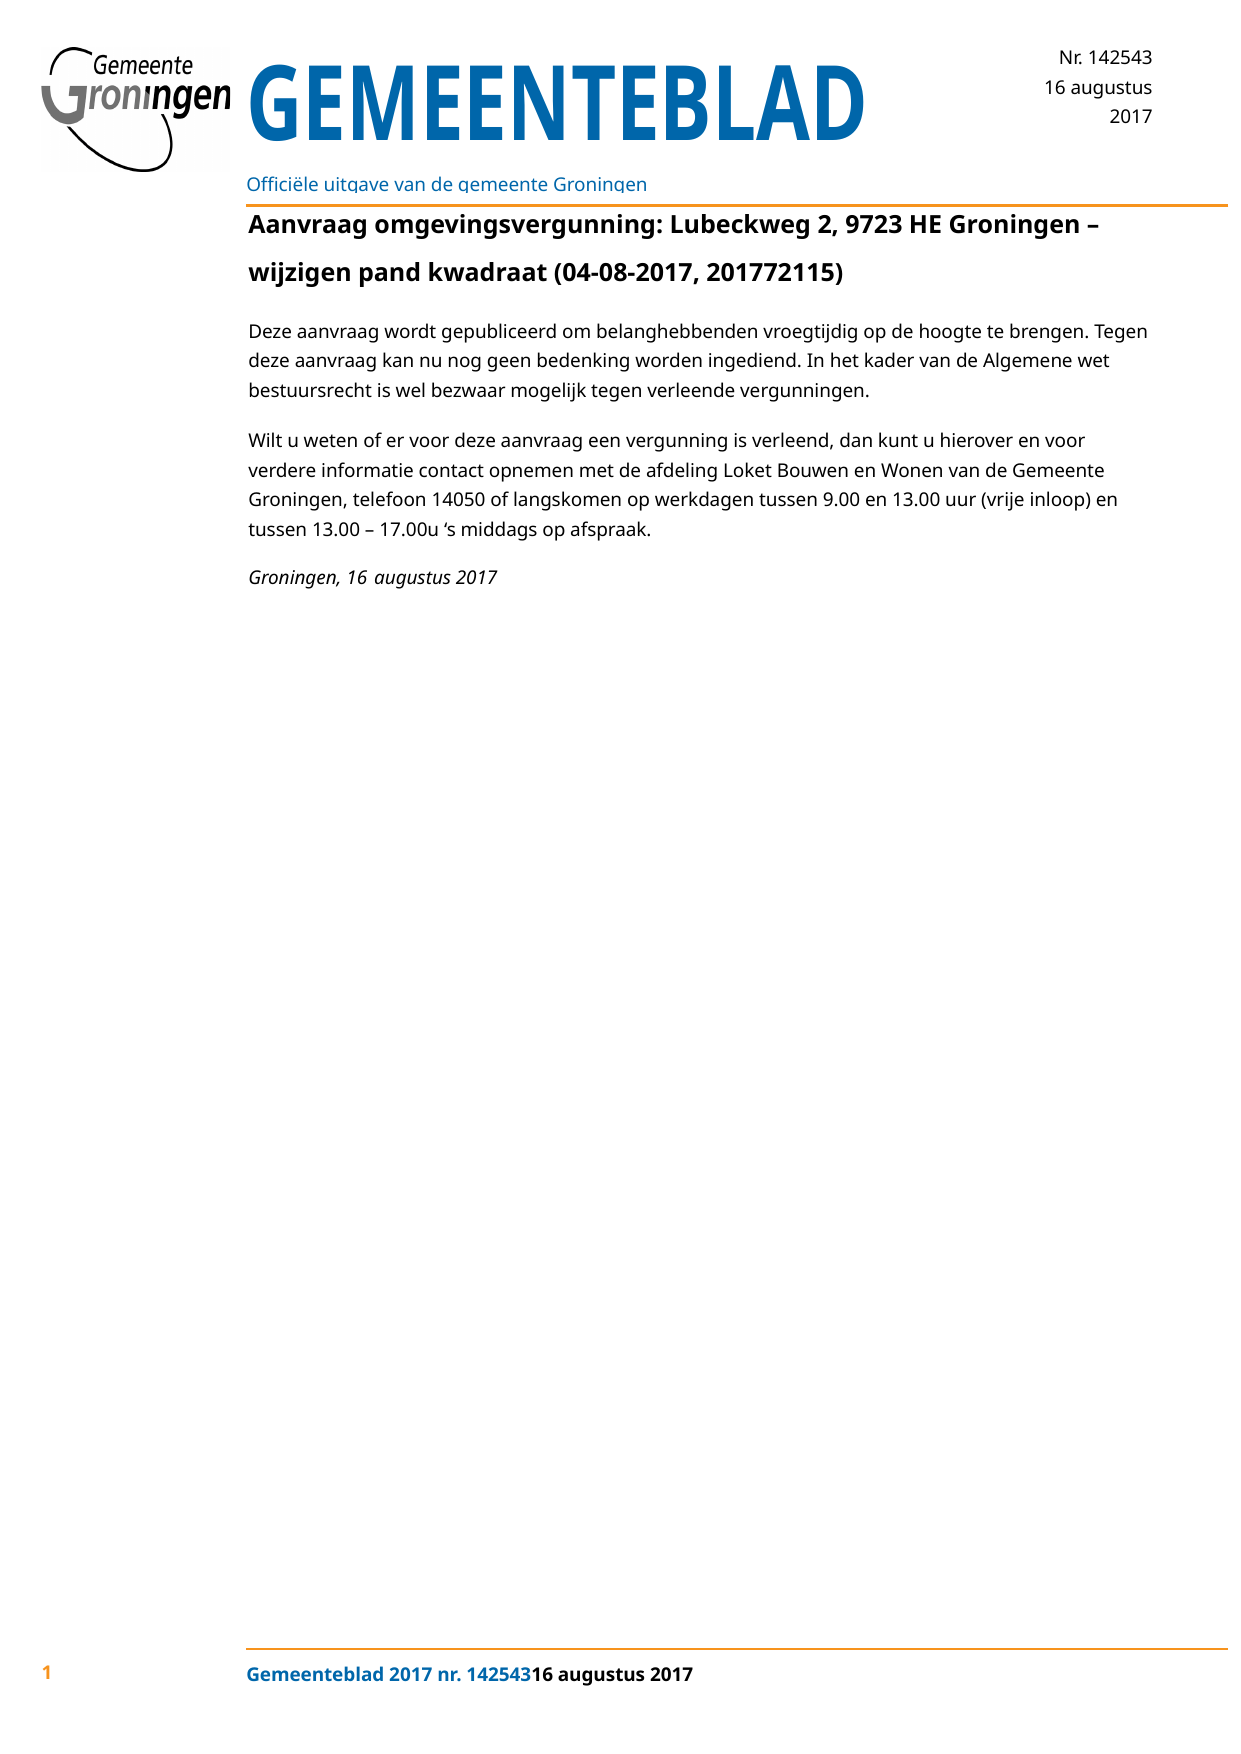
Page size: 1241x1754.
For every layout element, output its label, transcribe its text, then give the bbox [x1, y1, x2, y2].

text Groningen, 16 augustus 2017 [248, 564, 1152, 590]
text Aanvraag omgevingsvergunning: Lubeckweg 2, 9723 HE Groningen – wijzigen pand kwadraat (04-08-2017, 201772115) [248, 207, 1152, 288]
text Wilt u weten of er voor deze aanvraag een vergunning is verleend, dan kunt u hierover en voor verdere informatie contact opnemen met de afdeling Loket Bouwen en Wonen van de Gemeente Groningen, telefoon 14050 of langskomen op werkdagen tussen 9.00 en 13.00 uur (vrije inloop) en tussen 13.00 – 17.00u ‘s middags op afspraak. [248, 427, 1152, 542]
picture [41, 47, 231, 172]
text Deze aanvraag wordt gepubliceerd om belanghebbenden vroegtijdig op de hoogte te brengen. Tegen deze aanvraag kan nu nog geen bedenking worden ingediend. In het kader van de Algemene wet bestuursrecht is wel bezwaar mogelijk tegen verleende vergunningen. [248, 318, 1152, 403]
